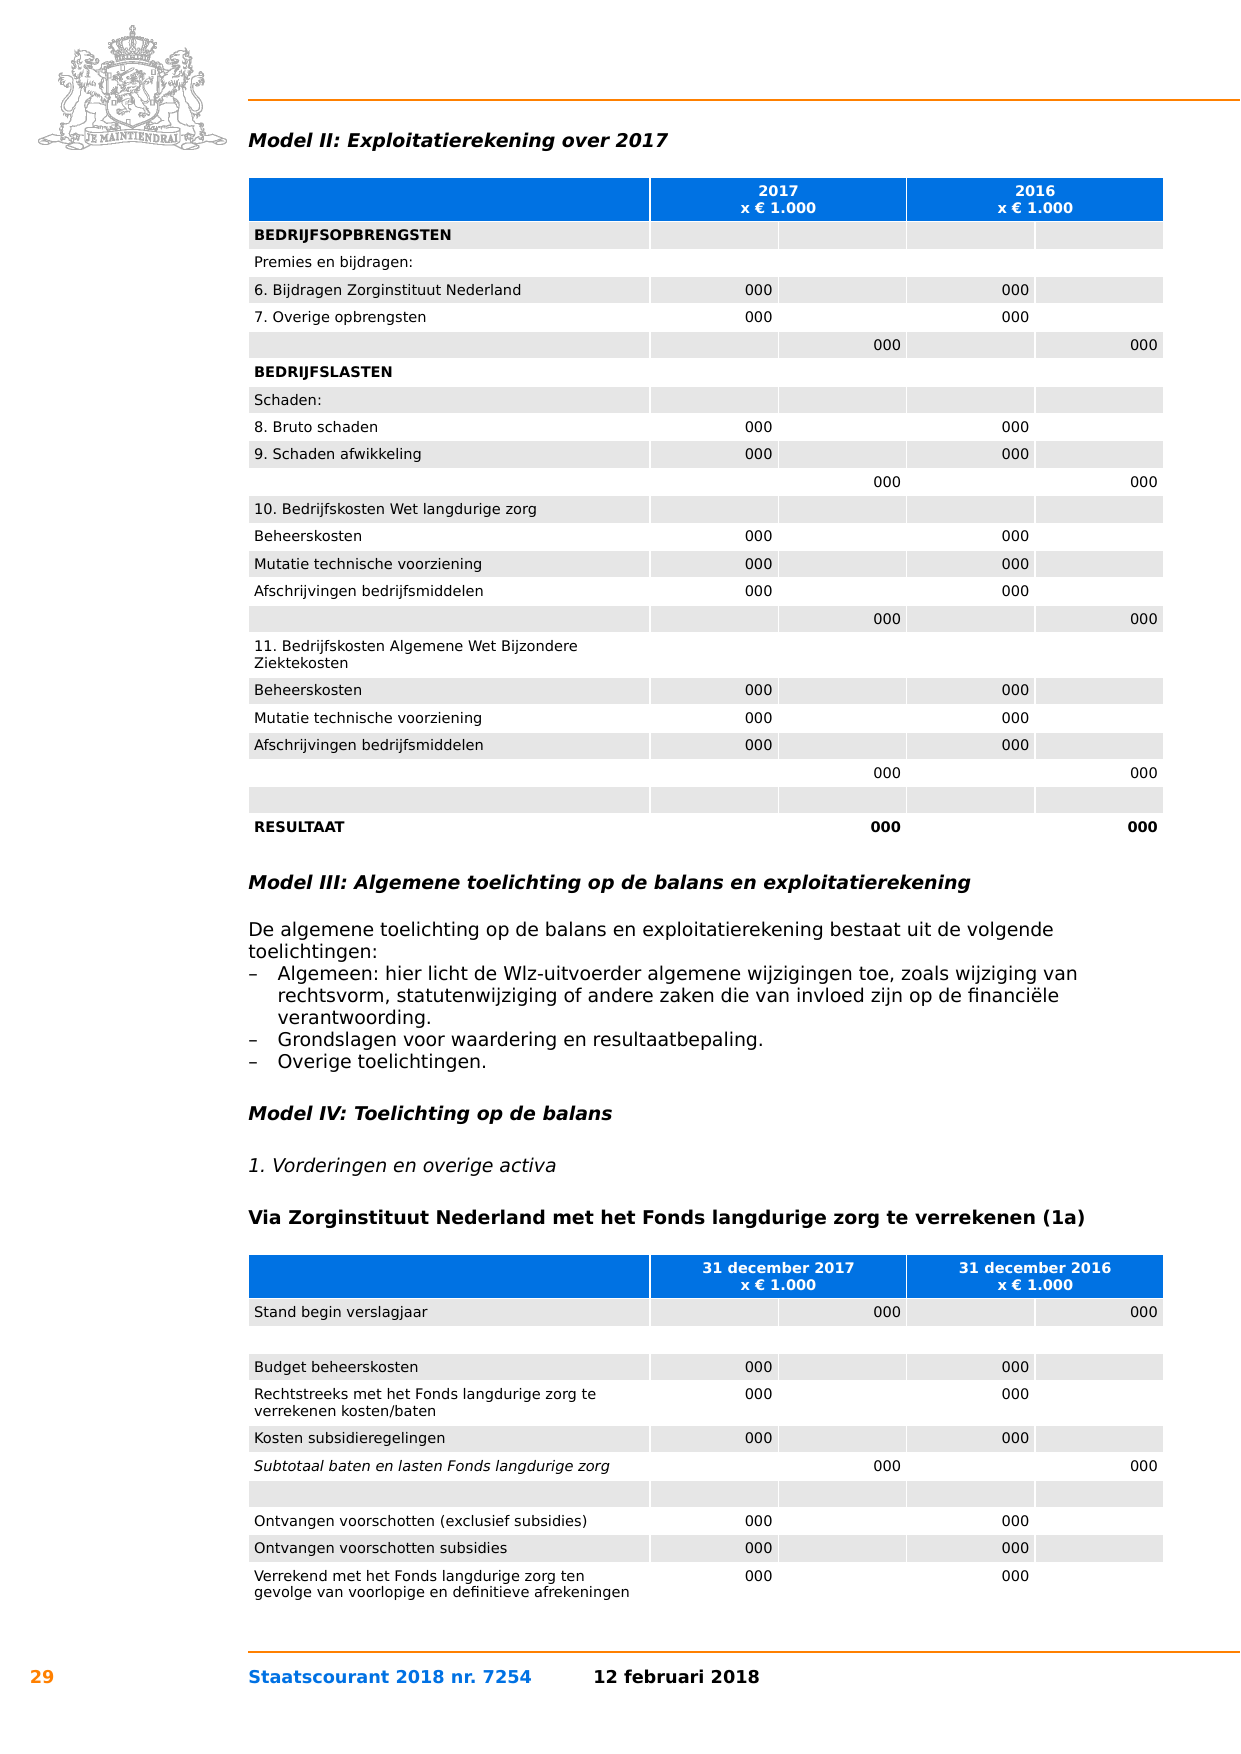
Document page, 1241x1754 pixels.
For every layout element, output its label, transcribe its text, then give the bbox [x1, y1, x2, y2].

table_cell 000 [779, 606, 906, 632]
table_cell [1036, 277, 1163, 303]
table_cell [1036, 496, 1163, 523]
table_cell [779, 1535, 906, 1562]
picture [38, 25, 227, 150]
table_cell 000 [651, 1381, 778, 1425]
table_cell [249, 606, 649, 632]
table_cell [651, 332, 778, 358]
table_cell [1036, 250, 1163, 276]
table_cell 000 [907, 414, 1034, 440]
text De algemene toelichting op de balans en exploitatierekening bestaat uit de volgende toelichtingen: [248, 919, 1163, 963]
subtitle 1. Vorderingen en overige activa [248, 1155, 1163, 1177]
table_cell Beheerskosten [249, 678, 649, 704]
table_cell [907, 633, 1034, 677]
table_cell 000 [1036, 469, 1163, 495]
table_cell [651, 1481, 778, 1507]
table_cell [907, 760, 1034, 786]
table_header 31 december 2017 x € 1.000 [651, 1255, 906, 1298]
table_cell Rechtstreeks met het Fonds langdurige zorg te verrekenen kosten/baten [249, 1381, 649, 1425]
table_cell Afschrijvingen bedrijfsmiddelen [249, 579, 649, 605]
table_cell 000 [651, 524, 778, 550]
table_cell 000 [651, 551, 778, 577]
table_cell 000 [1036, 1299, 1163, 1326]
table_cell [779, 387, 906, 413]
table_cell [779, 524, 906, 550]
table_cell Mutatie technische voorziening [249, 705, 649, 731]
subtitle Via Zorginstituut Nederland met het Fonds langdurige zorg te verrekenen (1a) [248, 1207, 1163, 1229]
table_cell [651, 250, 778, 276]
table_cell [779, 579, 906, 605]
table_cell [907, 359, 1034, 386]
text – Overige toelichtingen. [248, 1051, 1163, 1073]
table_cell 000 [651, 678, 778, 704]
table_cell 8. Bruto schaden [249, 414, 649, 440]
table_cell [249, 332, 649, 358]
table_header 2016 x € 1.000 [907, 178, 1163, 221]
table_cell [249, 787, 649, 813]
table_cell Stand begin verslagjaar [249, 1299, 649, 1326]
table_cell [1036, 1481, 1163, 1507]
table_cell 000 [779, 332, 906, 358]
table_header 2017 x € 1.000 [651, 178, 906, 221]
table_cell 000 [651, 1563, 778, 1606]
table_cell 000 [907, 551, 1034, 577]
table_cell 000 [651, 414, 778, 440]
table_cell [1036, 305, 1163, 331]
table_cell [779, 1481, 906, 1507]
table_cell 000 [651, 1426, 778, 1452]
table_cell [779, 1354, 906, 1380]
table_header [249, 178, 649, 221]
table_cell [907, 469, 1034, 495]
table_cell 000 [907, 705, 1034, 731]
table_cell 000 [907, 1563, 1034, 1606]
table_cell [651, 1299, 778, 1326]
table_cell Kosten subsidieregelingen [249, 1426, 649, 1452]
table_cell 000 [1036, 1453, 1163, 1479]
table_cell 000 [907, 305, 1034, 331]
table_cell 000 [651, 1535, 778, 1562]
table_cell [651, 760, 778, 786]
table_cell [907, 1481, 1034, 1507]
table_cell Afschrijvingen bedrijfsmiddelen [249, 733, 649, 759]
table_cell Budget beheerskosten [249, 1354, 649, 1380]
table_cell 000 [651, 1354, 778, 1380]
subtitle Model III: Algemene toelichting op de balans en exploitatierekening [248, 872, 1163, 894]
table_cell [779, 1327, 906, 1353]
table_cell [1036, 1563, 1163, 1606]
table_cell 000 [1036, 606, 1163, 632]
table_cell 000 [779, 469, 906, 495]
table_cell [907, 1327, 1034, 1353]
table_cell 000 [907, 524, 1034, 550]
table_cell 000 [907, 678, 1034, 704]
table_cell 7. Overige opbrengsten [249, 305, 649, 331]
table_cell [779, 705, 906, 731]
table_cell [651, 496, 778, 523]
table_cell [779, 250, 906, 276]
table_cell 000 [779, 815, 906, 841]
table_cell [1036, 579, 1163, 605]
table_cell 000 [1036, 332, 1163, 358]
table_cell 000 [651, 441, 778, 468]
table_cell 000 [907, 1535, 1034, 1562]
table_cell [1036, 733, 1163, 759]
table_cell [651, 222, 778, 249]
table_cell 10. Bedrijfskosten Wet langdurige zorg [249, 496, 649, 523]
text – Algemeen: hier licht de Wlz-uitvoerder algemene wijzigingen toe, zoals wijziging van rechtsvorm, statutenwijziging of andere zaken die van invloed zijn op de financiële verantwoording. [248, 963, 1163, 1029]
table_cell [907, 496, 1034, 523]
table_cell 000 [651, 705, 778, 731]
table_cell [1036, 1426, 1163, 1452]
table_cell [779, 787, 906, 813]
table_cell [1036, 1354, 1163, 1380]
table_cell [651, 469, 778, 495]
table_cell 000 [907, 1354, 1034, 1380]
table_cell [779, 1381, 906, 1425]
table_cell [249, 469, 649, 495]
table_cell 000 [907, 733, 1034, 759]
table_cell [907, 787, 1034, 813]
table_cell 000 [907, 1508, 1034, 1534]
table_cell Subtotaal baten en lasten Fonds langdurige zorg [249, 1453, 649, 1479]
table_cell 000 [907, 441, 1034, 468]
table_cell [651, 815, 778, 841]
table_cell [1036, 524, 1163, 550]
table_cell 000 [651, 579, 778, 605]
table_cell [651, 1453, 778, 1479]
table_cell [651, 387, 778, 413]
table_cell [651, 606, 778, 632]
table_cell [907, 387, 1034, 413]
table_cell 9. Schaden afwikkeling [249, 441, 649, 468]
table_cell RESULTAAT [249, 815, 649, 841]
table_cell Mutatie technische voorziening [249, 551, 649, 577]
table_cell 000 [907, 277, 1034, 303]
table_header 31 december 2016 x € 1.000 [907, 1255, 1163, 1298]
table_cell [907, 222, 1034, 249]
table_cell [779, 551, 906, 577]
table_cell [779, 359, 906, 386]
table_cell 000 [651, 733, 778, 759]
table_cell [779, 441, 906, 468]
table_cell [1036, 633, 1163, 677]
table_cell [779, 1508, 906, 1534]
subtitle Model II: Exploitatierekening over 2017 [248, 130, 1163, 152]
table_cell [907, 250, 1034, 276]
table_header [249, 1255, 649, 1298]
table_cell [1036, 705, 1163, 731]
table_cell 000 [907, 1381, 1034, 1425]
table_cell [907, 815, 1034, 841]
table_cell BEDRIJFSLASTEN [249, 359, 649, 386]
table_cell 11. Bedrijfskosten Algemene Wet Bijzondere Ziektekosten [249, 633, 649, 677]
table_cell 000 [1036, 760, 1163, 786]
table_cell Verrekend met het Fonds langdurige zorg ten gevolge van voorlopige en definitieve afrekeningen [249, 1563, 649, 1606]
table_cell [1036, 1535, 1163, 1562]
table_cell [1036, 1508, 1163, 1534]
text – Grondslagen voor waardering en resultaatbepaling. [248, 1029, 1163, 1051]
table_cell [779, 277, 906, 303]
table_cell 6. Bijdragen Zorginstituut Nederland [249, 277, 649, 303]
table_cell [907, 1453, 1034, 1479]
table_cell [1036, 1327, 1163, 1353]
table_cell [249, 760, 649, 786]
table_cell [1036, 787, 1163, 813]
table_cell [779, 414, 906, 440]
table_cell 000 [1036, 815, 1163, 841]
table_cell Beheerskosten [249, 524, 649, 550]
table_cell [651, 633, 778, 677]
table_cell BEDRIJFSOPBRENGSTEN [249, 222, 649, 249]
table_cell 000 [907, 1426, 1034, 1452]
table_cell [1036, 1381, 1163, 1425]
table_cell [907, 606, 1034, 632]
table_cell [1036, 551, 1163, 577]
table_cell [249, 1327, 649, 1353]
table_cell Schaden: [249, 387, 649, 413]
table_cell 000 [907, 579, 1034, 605]
table_cell [1036, 359, 1163, 386]
table_cell [779, 305, 906, 331]
subtitle Model IV: Toelichting op de balans [248, 1103, 1163, 1125]
table_cell [779, 496, 906, 523]
table_cell [779, 678, 906, 704]
table_cell [779, 733, 906, 759]
table_cell [1036, 222, 1163, 249]
table_cell Ontvangen voorschotten (exclusief subsidies) [249, 1508, 649, 1534]
table_cell [779, 633, 906, 677]
table_cell [779, 1426, 906, 1452]
table_cell 000 [779, 1453, 906, 1479]
table_cell [1036, 414, 1163, 440]
table_cell [907, 1299, 1034, 1326]
table_cell 000 [651, 277, 778, 303]
table_cell [1036, 441, 1163, 468]
table_cell [1036, 678, 1163, 704]
table_cell 000 [779, 1299, 906, 1326]
table_cell [907, 332, 1034, 358]
table_cell [651, 787, 778, 813]
table_cell [779, 222, 906, 249]
table_cell 000 [651, 1508, 778, 1534]
table_cell [651, 359, 778, 386]
table_cell 000 [779, 760, 906, 786]
table_cell [1036, 387, 1163, 413]
table_cell [651, 1327, 778, 1353]
table_cell Premies en bijdragen: [249, 250, 649, 276]
table_cell Ontvangen voorschotten subsidies [249, 1535, 649, 1562]
table_cell [779, 1563, 906, 1606]
table_cell 000 [651, 305, 778, 331]
table_cell [249, 1481, 649, 1507]
